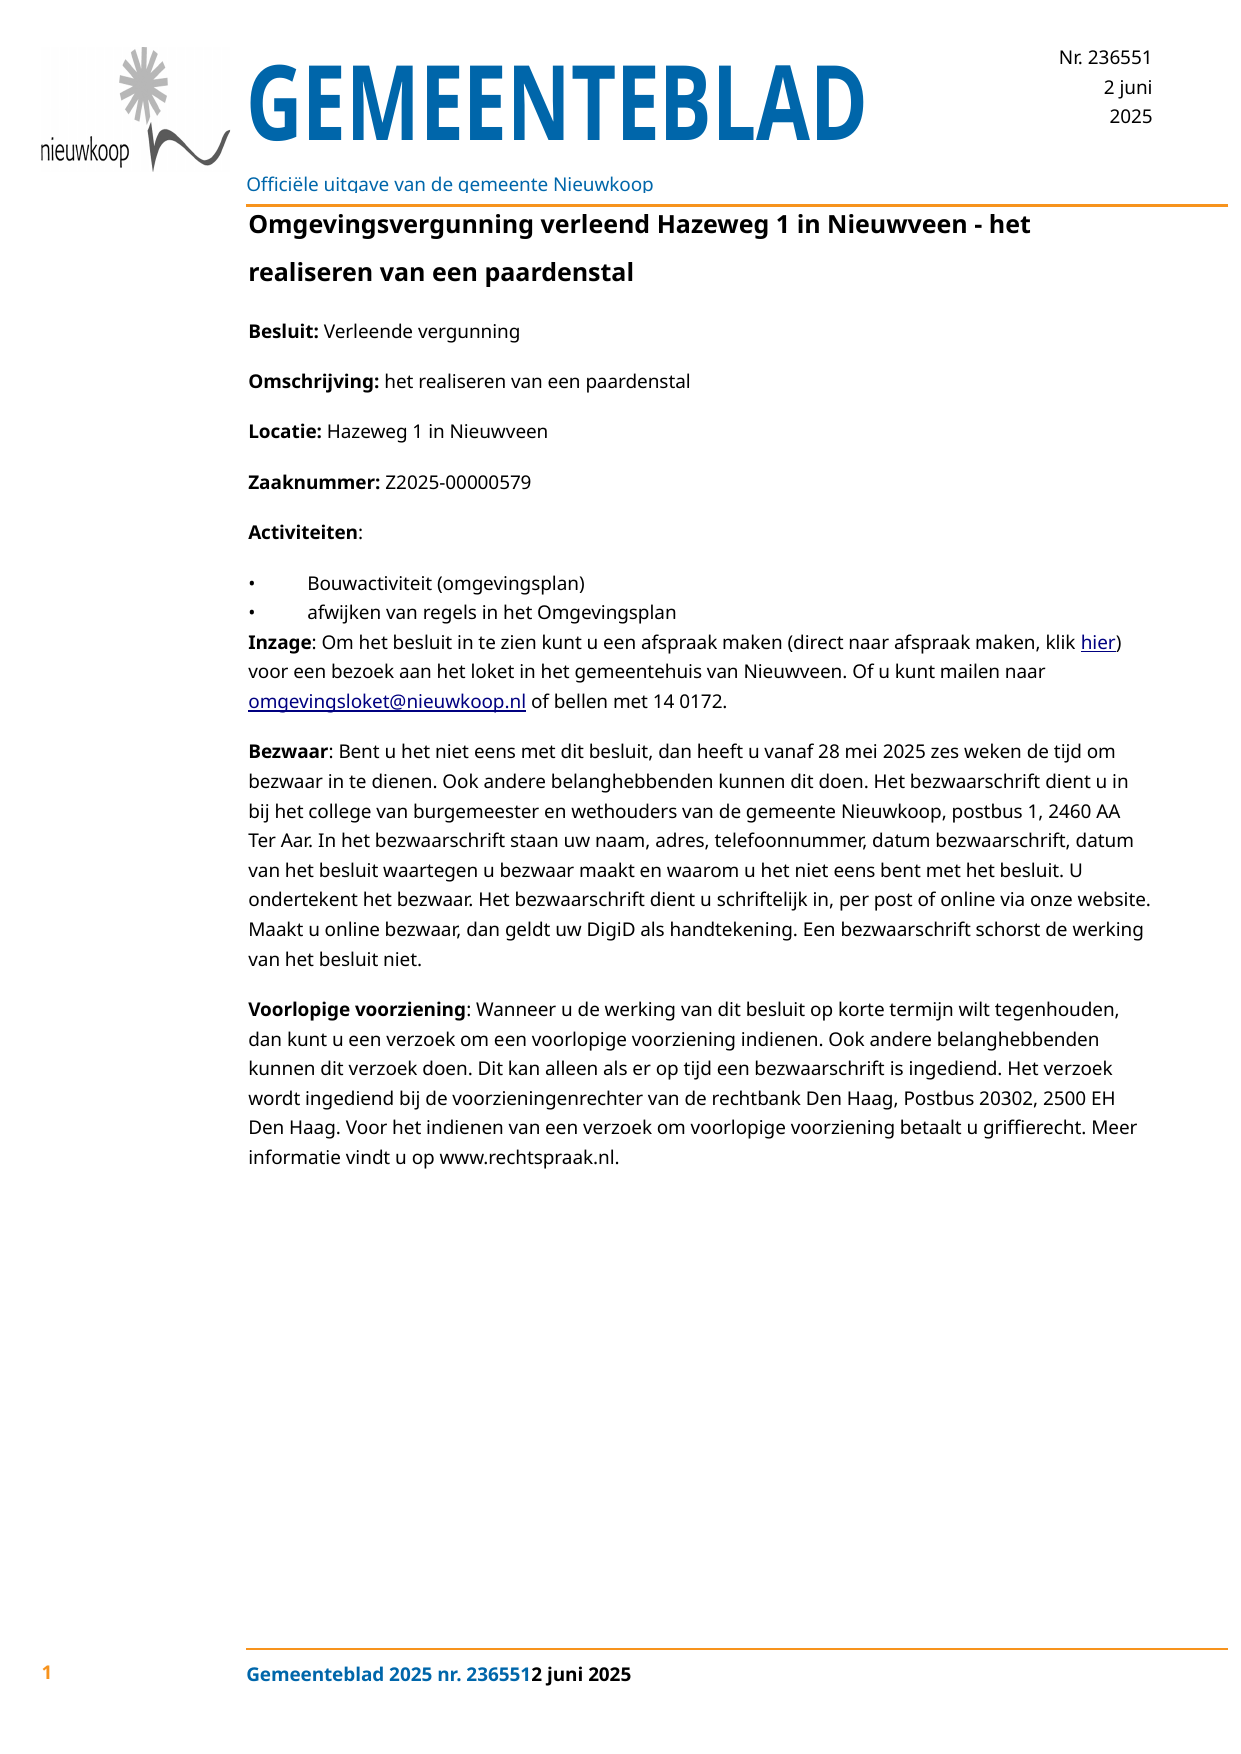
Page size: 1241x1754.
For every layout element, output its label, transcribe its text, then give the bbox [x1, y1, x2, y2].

text Omgevingsvergunning verleend Hazeweg 1 in Nieuwveen - het realiseren van een paardenstal [248, 207, 1152, 288]
text Zaaknummer: Z2025-00000579 [248, 469, 1152, 495]
text Omschrijving: het realiseren van een paardenstal [248, 368, 1152, 394]
text Inzage: Om het besluit in te zien kunt u een afspraak maken (direct naar afspraak maken, klik hier) voor een bezoek aan het loket in het gemeentehuis van Nieuwveen. Of u kunt mailen naar omgevingsloket@nieuwkoop.nl of bellen met 14 0172. [248, 629, 1152, 714]
text Bezwaar: Bent u het niet eens met dit besluit, dan heeft u vanaf 28 mei 2025 zes weken de tijd om bezwaar in te dienen. Ook andere belanghebbenden kunnen dit doen. Het bezwaarschrift dient u in bij het college van burgemeester en wethouders van de gemeente Nieuwkoop, postbus 1, 2460 AA Ter Aar. In het bezwaarschrift staan uw naam, adres, telefoonnummer, datum bezwaarschrift, datum van het besluit waartegen u bezwaar maakt en waarom u het niet eens bent met het besluit. U ondertekent het bezwaar. Het bezwaarschrift dient u schriftelijk in, per post of online via onze website. Maakt u online bezwaar, dan geldt uw DigiD als handtekening. Een bezwaarschrift schorst de werking van het besluit niet. [248, 739, 1152, 972]
list Bouwactiviteit (omgevingsplan) [248, 570, 1152, 596]
text Voorlopige voorziening: Wanneer u de werking van dit besluit op korte termijn wilt tegenhouden, dan kunt u een verzoek om een voorlopige voorziening indienen. Ook andere belanghebbenden kunnen dit verzoek doen. Dit kan alleen als er op tijd een bezwaarschrift is ingediend. Het verzoek wordt ingediend bij de voorzieningenrechter van de rechtbank Den Haag, Postbus 20302, 2500 EH Den Haag. Voor het indienen van een verzoek om voorlopige voorziening betaalt u griffierecht. Meer informatie vindt u op www.rechtspraak.nl. [248, 996, 1152, 1170]
picture [41, 47, 231, 172]
text Locatie: Hazeweg 1 in Nieuwveen [248, 419, 1152, 444]
text Besluit: Verleende vergunning [248, 318, 1152, 344]
list afwijken van regels in het Omgevingsplan [248, 599, 1152, 625]
text Activiteiten: [248, 519, 1152, 545]
